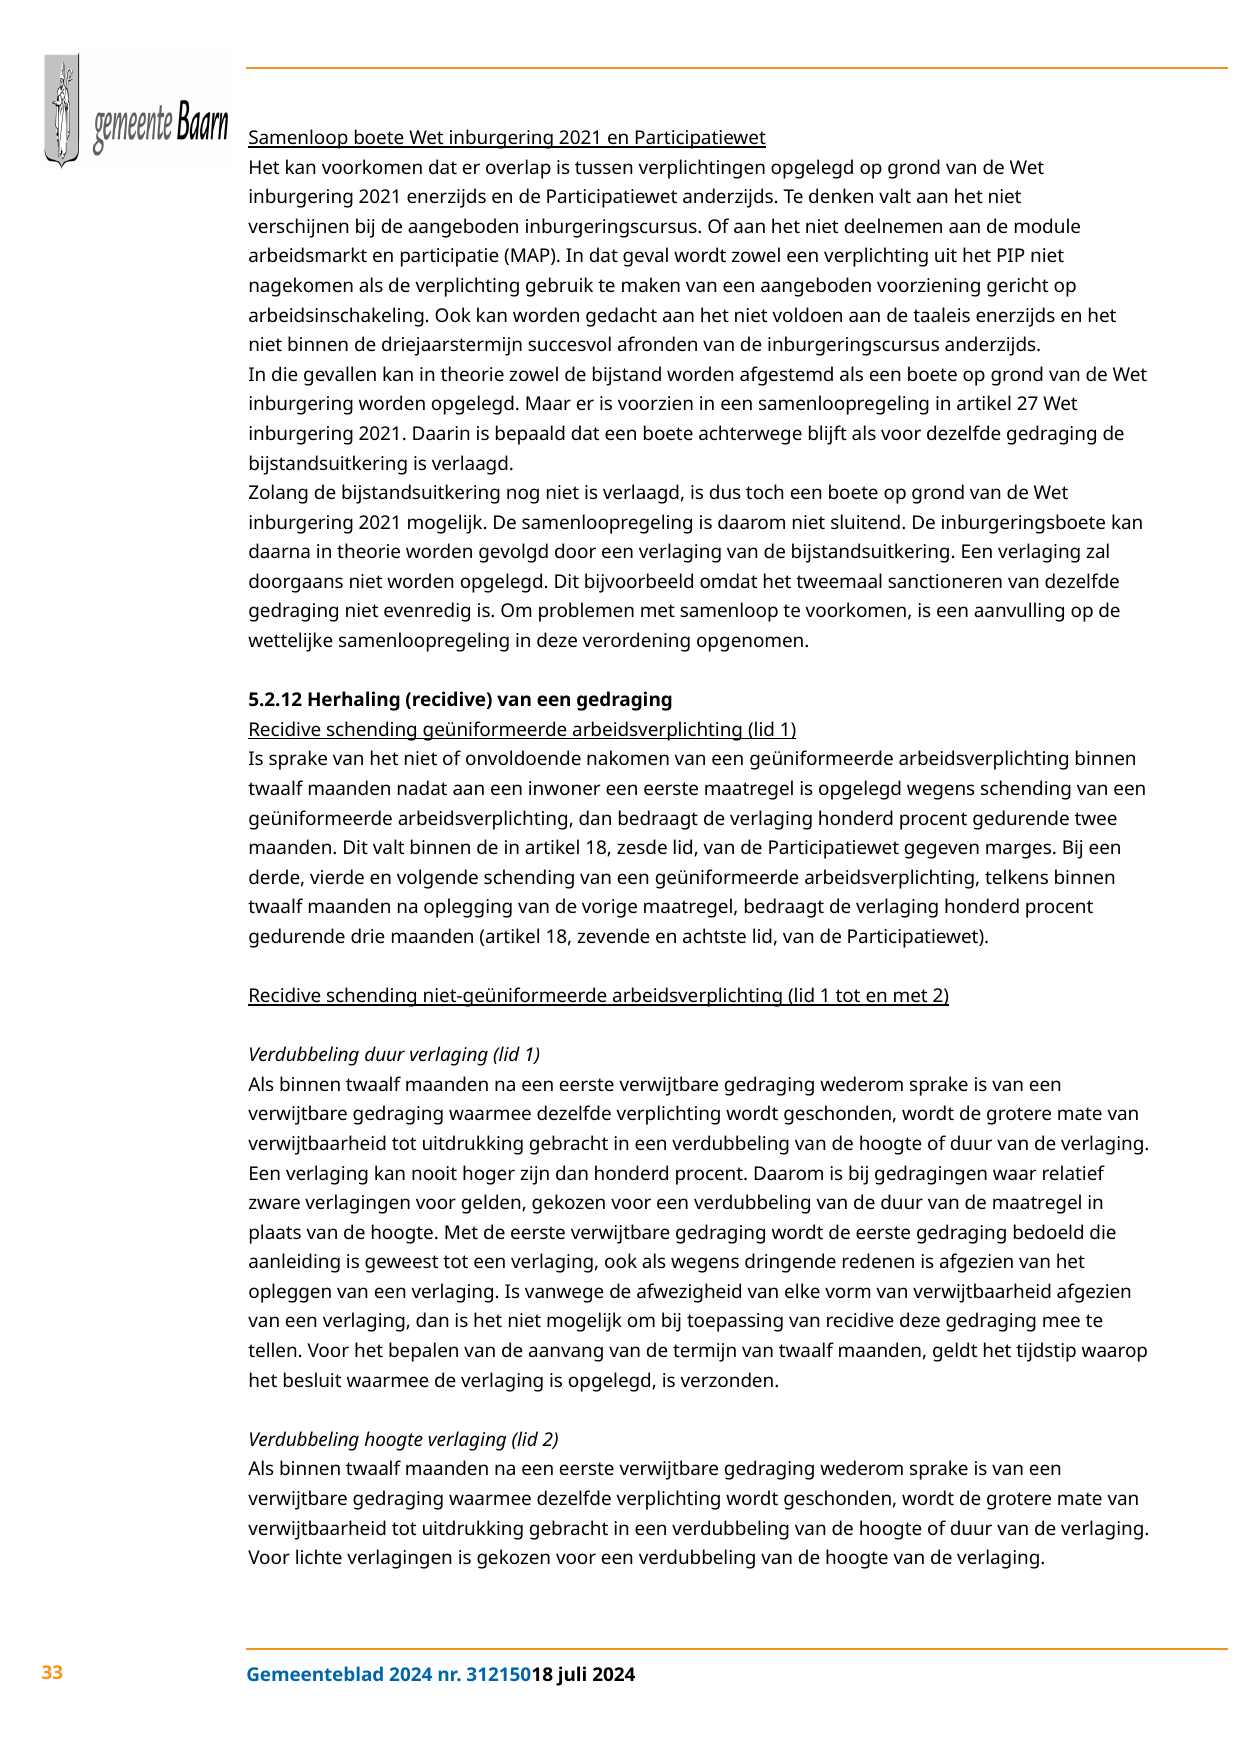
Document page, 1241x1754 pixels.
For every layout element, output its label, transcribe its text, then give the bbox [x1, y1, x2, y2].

text Recidive schending geüniformeerde arbeidsverplichting (lid 1) [248, 716, 1152, 742]
text In die gevallen kan in theorie zowel de bijstand worden afgestemd als een boete op grond van de Wet inburgering worden opgelegd. Maar er is voorzien in een samenloopregeling in artikel 27 Wet inburgering 2021. Daarin is bepaald dat een boete achterwege blijft als voor dezelfde gedraging de bijstandsuitkering is verlaagd. [248, 361, 1152, 476]
text 5.2.12 Herhaling (recidive) van een gedraging [248, 686, 1152, 712]
text Het kan voorkomen dat er overlap is tussen verplichtingen opgelegd op grond van de Wet inburgering 2021 enerzijds en de Participatiewet anderzijds. Te denken valt aan het niet [248, 154, 1152, 209]
picture [41, 47, 231, 172]
text Als binnen twaalf maanden na een eerste verwijtbare gedraging wederom sprake is van een verwijtbare gedraging waarmee dezelfde verplichting wordt geschonden, wordt de grotere mate van verwijtbaarheid tot uitdrukking gebracht in een verdubbeling van de hoogte of duur van de verlaging. Een verlaging kan nooit hoger zijn dan honderd procent. Daarom is bij gedragingen waar relatief zware verlagingen voor gelden, gekozen voor een verdubbeling van de duur van de maatregel in plaats van de hoogte. Met de eerste verwijtbare gedraging wordt de eerste gedraging bedoeld die aanleiding is geweest tot een verlaging, ook als wegens dringende redenen is afgezien van het opleggen van een verlaging. Is vanwege de afwezigheid van elke vorm van verwijtbaarheid afgezien van een verlaging, dan is het niet mogelijk om bij toepassing van recidive deze gedraging mee te tellen. Voor het bepalen van de aanvang van de termijn van twaalf maanden, geldt het tijdstip waarop het besluit waarmee de verlaging is opgelegd, is verzonden. [248, 1071, 1152, 1393]
text Is sprake van het niet of onvoldoende nakomen van een geüniformeerde arbeidsverplichting binnen twaalf maanden nadat aan een inwoner een eerste maatregel is opgelegd wegens schending van een geüniformeerde arbeidsverplichting, dan bedraagt de verlaging honderd procent gedurende twee maanden. Dit valt binnen de in artikel 18, zesde lid, van de Participatiewet gegeven marges. Bij een derde, vierde en volgende schending van een geüniformeerde arbeidsverplichting, telkens binnen twaalf maanden na oplegging van de vorige maatregel, bedraagt de verlaging honderd procent gedurende drie maanden (artikel 18, zevende en achtste lid, van de Participatiewet). [248, 746, 1152, 949]
text Samenloop boete Wet inburgering 2021 en Participatiewet [248, 124, 1152, 150]
text Als binnen twaalf maanden na een eerste verwijtbare gedraging wederom sprake is van een verwijtbare gedraging waarmee dezelfde verplichting wordt geschonden, wordt de grotere mate van verwijtbaarheid tot uitdrukking gebracht in een verdubbeling van de hoogte of duur van de verlaging. Voor lichte verlagingen is gekozen voor een verdubbeling van de hoogte van de verlaging. [248, 1456, 1152, 1570]
text Verdubbeling hoogte verlaging (lid 2) [248, 1426, 1152, 1452]
text Verdubbeling duur verlaging (lid 1) [248, 1041, 1152, 1067]
text Recidive schending niet-geüniformeerde arbeidsverplichting (lid 1 tot en met 2) [248, 982, 1152, 1008]
text Zolang de bijstandsuitkering nog niet is verlaagd, is dus toch een boete op grond van de Wet inburgering 2021 mogelijk. De samenloopregeling is daarom niet sluitend. De inburgeringsboete kan daarna in theorie worden gevolgd door een verlaging van de bijstandsuitkering. Een verlaging zal doorgaans niet worden opgelegd. Dit bijvoorbeeld omdat het tweemaal sanctioneren van dezelfde gedraging niet evenredig is. Om problemen met samenloop te voorkomen, is een aanvulling op de wettelijke samenloopregeling in deze verordening opgenomen. [248, 479, 1152, 653]
text verschijnen bij de aangeboden inburgeringscursus. Of aan het niet deelnemen aan de module arbeidsmarkt en participatie (MAP). In dat geval wordt zowel een verplichting uit het PIP niet nagekomen als de verplichting gebruik te maken van een aangeboden voorziening gericht op arbeidsinschakeling. Ook kan worden gedacht aan het niet voldoen aan de taaleis enerzijds en het niet binnen de driejaarstermijn succesvol afronden van de inburgeringscursus anderzijds. [248, 213, 1152, 357]
